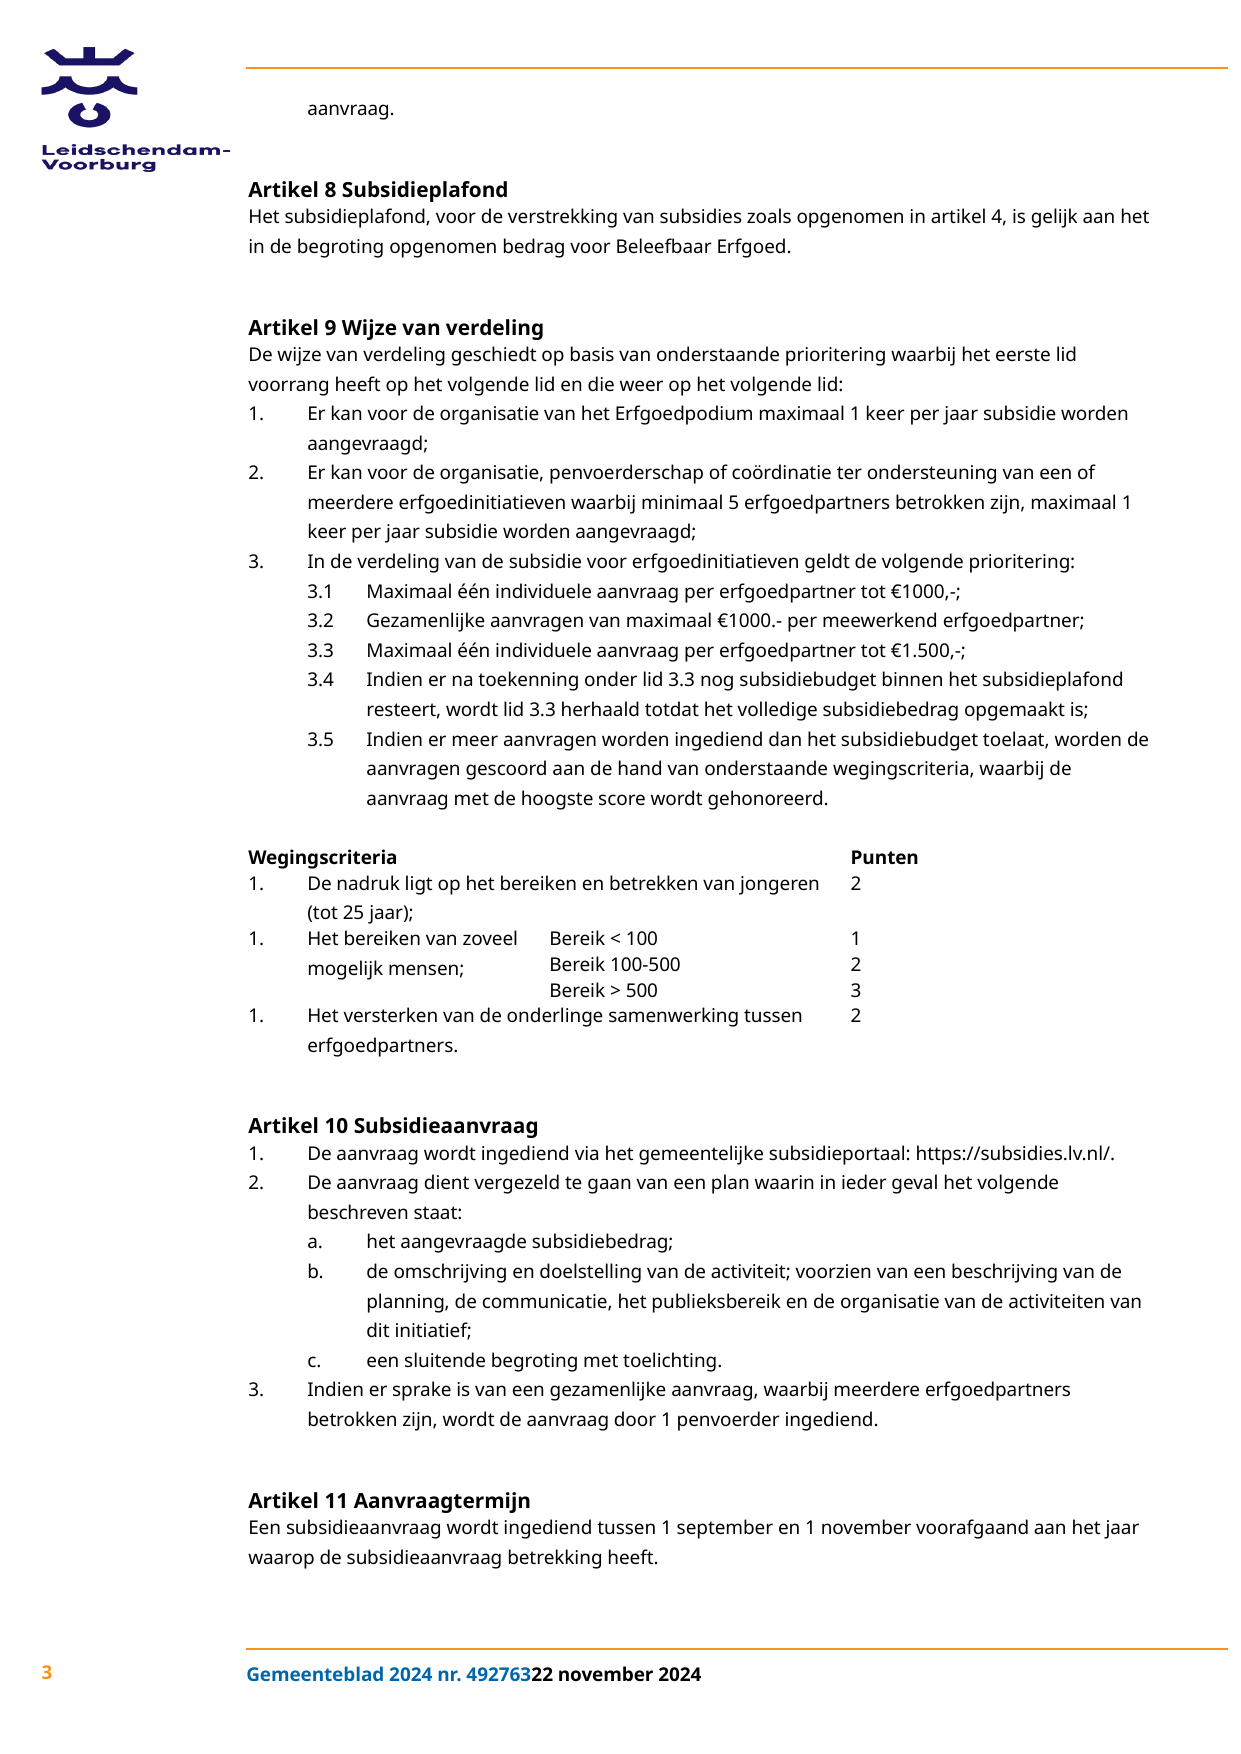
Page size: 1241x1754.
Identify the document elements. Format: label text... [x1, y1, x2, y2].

table_cell 1 [850, 925, 1152, 951]
list Indien er sprake is van een gezamenlijke aanvraag, waarbij meerdere erfgoedpartners betrokken zijn, wordt de aanvraag door 1 penvoerder ingediend. [248, 1377, 1152, 1432]
table_cell Bereik 100-500 [549, 951, 850, 977]
list De aanvraag wordt ingediend via het gemeentelijke subsidieportaal: https://subsidies.lv.nl/. [248, 1140, 1152, 1166]
picture [41, 47, 231, 172]
table_cell Het bereiken van zoveel mogelijk mensen; [248, 925, 549, 1002]
text Een subsidieaanvraag wordt ingediend tussen 1 september en 1 november voorafgaand aan het jaar waarop de subsidieaanvraag betrekking heeft. [248, 1514, 1152, 1570]
table_cell Het versterken van de onderlinge samenwerking tussen erfgoedpartners. [248, 1003, 850, 1058]
list Maximaal één individuele aanvraag per erfgoedpartner tot €1000,-; [307, 578, 1152, 604]
table_cell 3 [850, 977, 1152, 1002]
table_header Punten [850, 844, 1152, 870]
table_cell De nadruk ligt op het bereiken en betrekken van jongeren (tot 25 jaar); [248, 870, 850, 925]
text De wijze van verdeling geschiedt op basis van onderstaande prioritering waarbij het eerste lid voorrang heeft op het volgende lid en die weer op het volgende lid: [248, 341, 1152, 397]
list het aangevraagde subsidiebedrag; [307, 1229, 1152, 1254]
text Artikel 9 Wijze van verdeling [248, 313, 1152, 341]
table_header Wegingscriteria [248, 844, 850, 870]
table_cell 2 [850, 1003, 1152, 1058]
table_cell 2 [850, 870, 1152, 925]
list aanvraag. [248, 95, 1152, 121]
list Indien er meer aanvragen worden ingediend dan het subsidiebudget toelaat, worden de aanvragen gescoord aan de hand van onderstaande wegingscriteria, waarbij de aanvraag met de hoogste score wordt gehonoreerd. [307, 726, 1152, 811]
list Er kan voor de organisatie van het Erfgoedpodium maximaal 1 keer per jaar subsidie worden aangevraagd; [248, 400, 1152, 456]
list Indien er na toekenning onder lid 3.3 nog subsidiebudget binnen het subsidieplafond resteert, wordt lid 3.3 herhaald totdat het volledige subsidiebedrag opgemaakt is; [307, 667, 1152, 722]
text Artikel 11 Aanvraagtermijn [248, 1486, 1152, 1514]
list de omschrijving en doelstelling van de activiteit; voorzien van een beschrijving van de planning, de communicatie, het publieksbereik en de organisatie van de activiteiten van dit initiatief; [307, 1258, 1152, 1343]
table_cell 2 [850, 951, 1152, 977]
list In de verdeling van de subsidie voor erfgoedinitiatieven geldt de volgende prioritering: [248, 548, 1152, 574]
table_cell Bereik < 100 [549, 925, 850, 951]
table_cell Bereik > 500 [549, 977, 850, 1002]
list Gezamenlijke aanvragen van maximaal €1000.- per meewerkend erfgoedpartner; [307, 607, 1152, 633]
text Artikel 10 Subsidieaanvraag [248, 1111, 1152, 1140]
text Het subsidieplafond, voor de verstrekking van subsidies zoals opgenomen in artikel 4, is gelijk aan het in de begroting opgenomen bedrag voor Beleefbaar Erfgoed. [248, 203, 1152, 258]
list Er kan voor de organisatie, penvoerderschap of coördinatie ter ondersteuning van een of meerdere erfgoedinitiatieven waarbij minimaal 5 erfgoedpartners betrokken zijn, maximaal 1 keer per jaar subsidie worden aangevraagd; [248, 459, 1152, 544]
list Maximaal één individuele aanvraag per erfgoedpartner tot €1.500,-; [307, 637, 1152, 663]
list De aanvraag dient vergezeld te gaan van een plan waarin in ieder geval het volgende beschreven staat: [248, 1169, 1152, 1225]
list een sluitende begroting met toelichting. [307, 1347, 1152, 1373]
text Artikel 8 Subsidieplafond [248, 175, 1152, 203]
